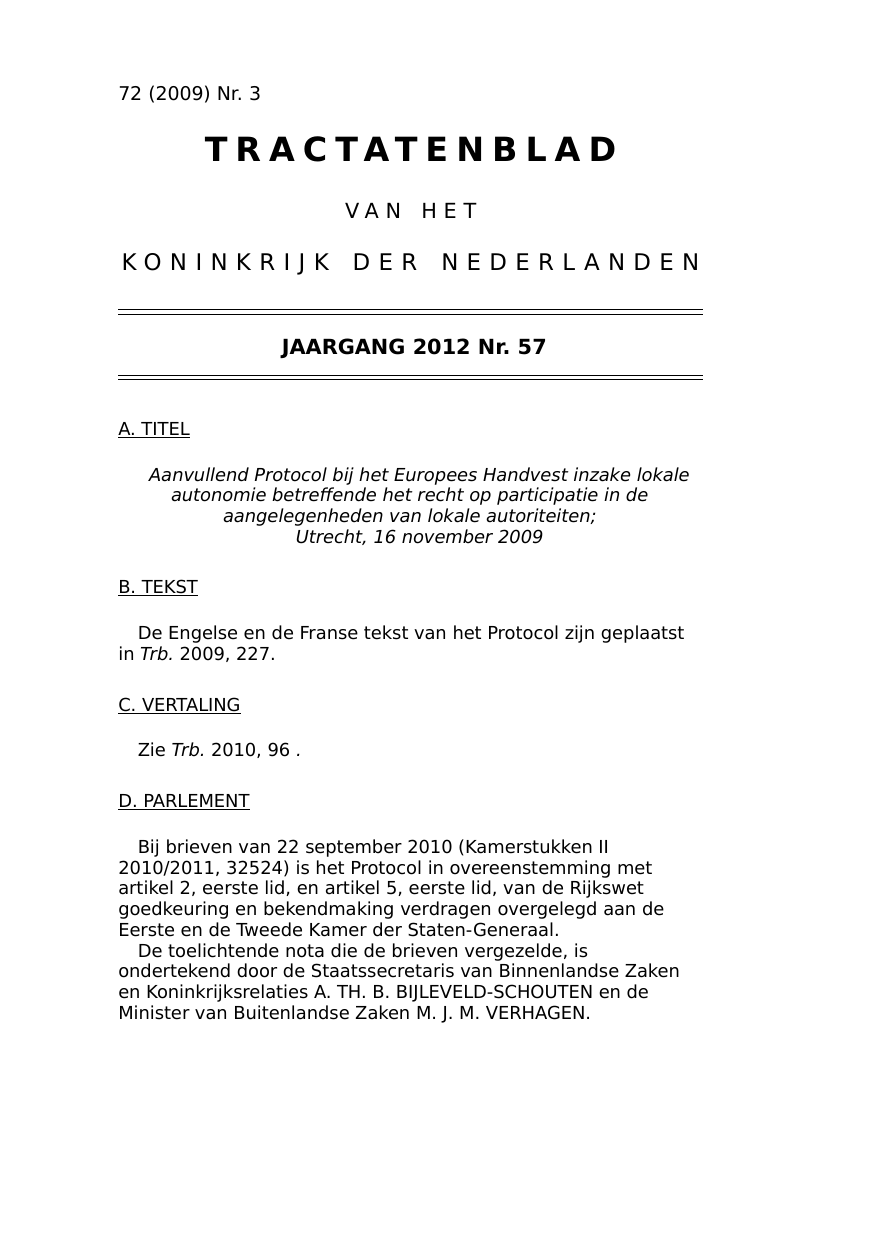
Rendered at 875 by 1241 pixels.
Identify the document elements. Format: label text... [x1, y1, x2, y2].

subtitle C. VERTALING [118, 694, 703, 715]
text 72 (2009) Nr. 3 [118, 83, 703, 105]
text TRACTATENBLAD [118, 130, 703, 169]
text VAN HET [118, 199, 703, 223]
text Aanvullend Protocol bij het Europees Handvest inzake lokale autonomie betreffende het recht op participatie in de aangelegenheden van lokale autoriteiten; [118, 464, 703, 527]
text Utrecht, 16 november 2009 [118, 527, 703, 547]
subtitle B. TEKST [118, 577, 703, 598]
text JAARGANG 2012 Nr. 57 [118, 335, 703, 359]
subtitle D. PARLEMENT [118, 791, 703, 812]
text De Engelse en de Franse tekst van het Protocol zijn geplaatst in Trb. 2009, 227. [118, 623, 703, 664]
text KONINKRIJK DER NEDERLANDEN [118, 249, 703, 276]
text Bij brieven van 22 september 2010 (Kamerstukken II 2010/2011, 32524) is het Protocol in overeenstemming met artikel 2, eerste lid, en artikel 5, eerste lid, van de Rijkswet goedkeuring en bekendmaking verdragen overgelegd aan de Eerste en de Tweede Kamer der Staten-Generaal. [118, 837, 703, 940]
text Zie Trb. 2010, 96 . [118, 740, 703, 761]
text De toelichtende nota die de brieven vergezelde, is ondertekend door de Staatssecretaris van Binnenlandse Zaken en Koninkrijksrelaties A. TH. B. BIJLEVELD-SCHOUTEN en de Minister van Buitenlandse Zaken M. J. M. VERHAGEN. [118, 940, 703, 1023]
subtitle A. TITEL [118, 419, 703, 439]
